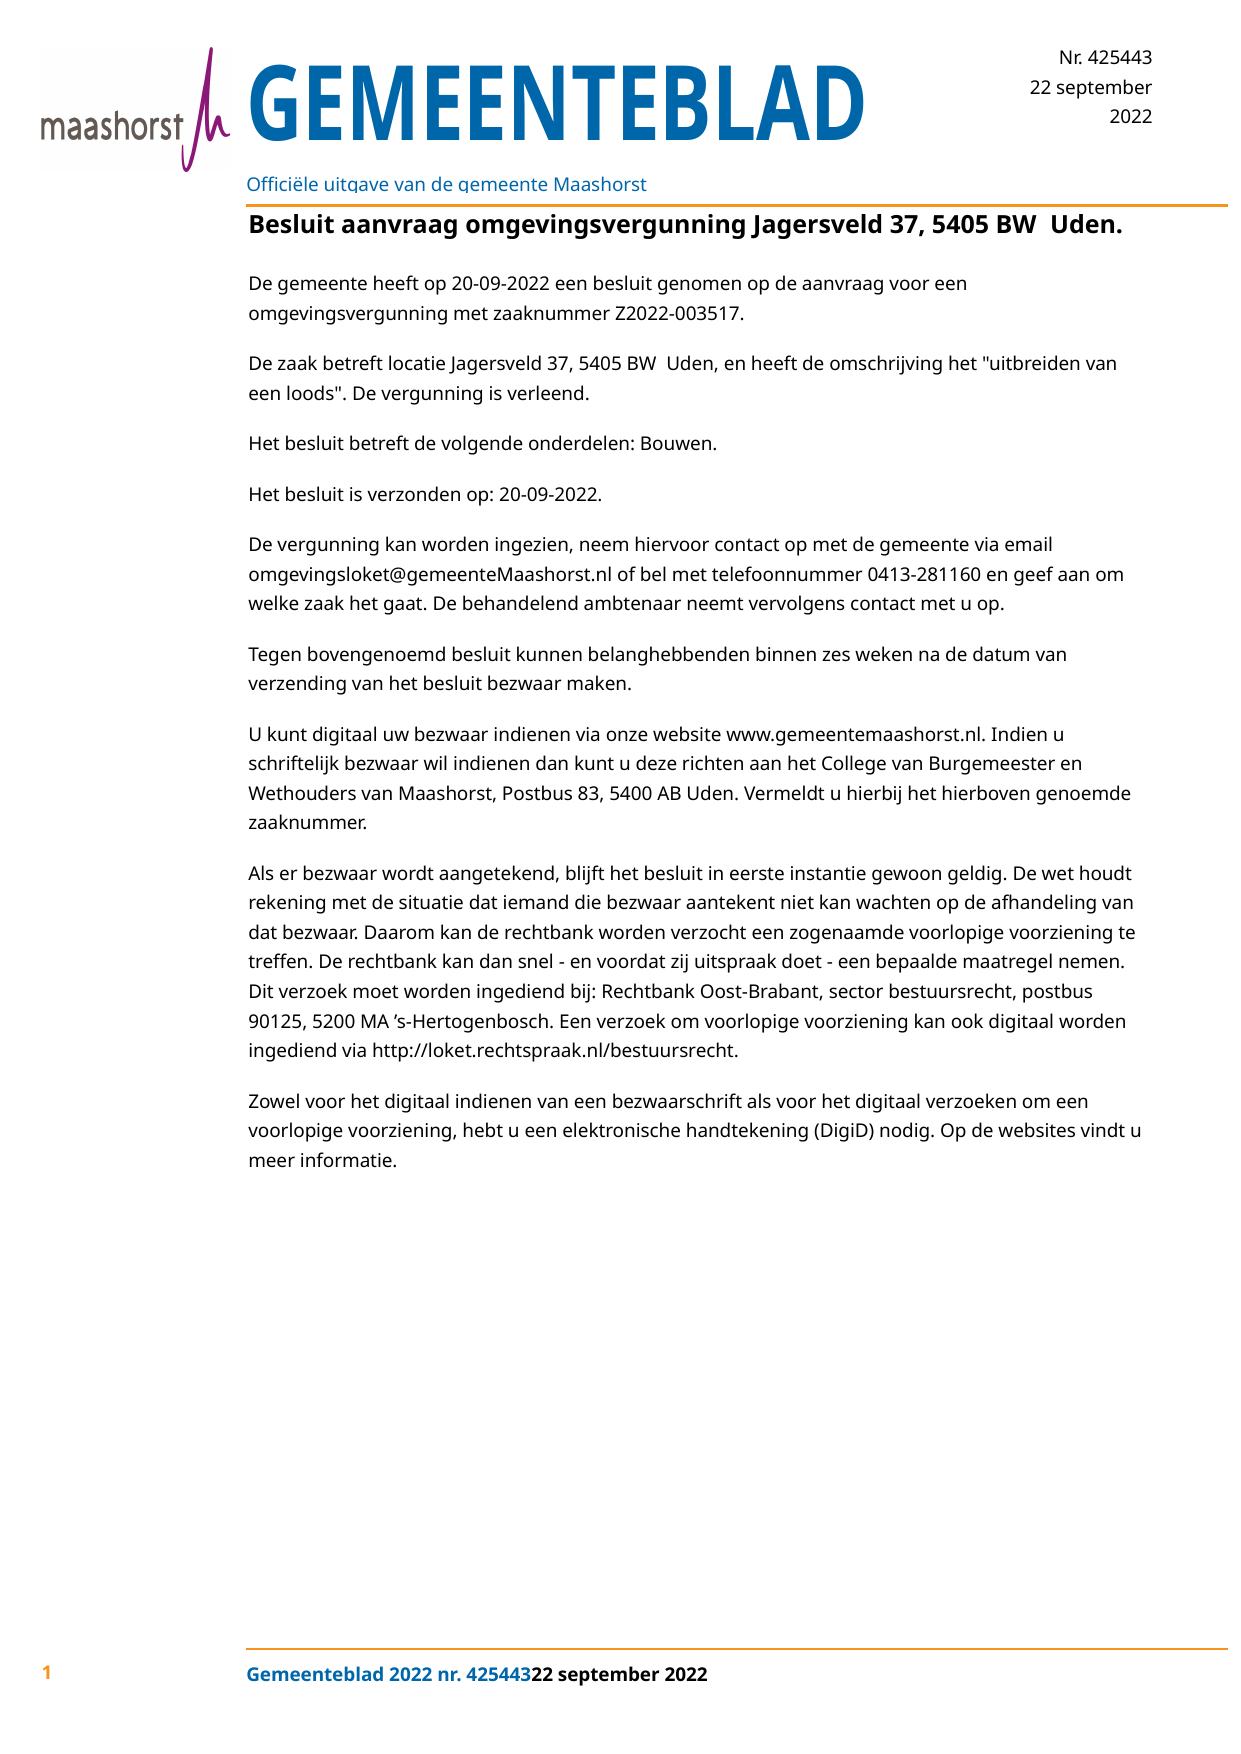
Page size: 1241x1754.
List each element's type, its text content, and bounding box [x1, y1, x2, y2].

text De gemeente heeft op 20-09-2022 een besluit genomen op de aanvraag voor een omgevingsvergunning met zaaknummer Z2022-003517. [248, 270, 1152, 326]
text Zowel voor het digitaal indienen van een bezwaarschrift als voor het digitaal verzoeken om een voorlopige voorziening, hebt u een elektronische handtekening (DigiD) nodig. Op de websites vindt u meer informatie. [248, 1088, 1152, 1173]
text Als er bezwaar wordt aangetekend, blijft het besluit in eerste instantie gewoon geldig. De wet houdt rekening met de situatie dat iemand die bezwaar aantekent niet kan wachten op de afhandeling van dat bezwaar. Daarom kan de rechtbank worden verzocht een zogenaamde voorlopige voorziening te treffen. De rechtbank kan dan snel - en voordat zij uitspraak doet - een bepaalde maatregel nemen. Dit verzoek moet worden ingediend bij: Rechtbank Oost-Brabant, sector bestuursrecht, postbus 90125, 5200 MA ’s-Hertogenbosch. Een verzoek om voorlopige voorziening kan ook digitaal worden ingediend via http://loket.rechtspraak.nl/bestuursrecht. [248, 860, 1152, 1063]
text Het besluit is verzonden op: 20-09-2022. [248, 481, 1152, 506]
text U kunt digitaal uw bezwaar indienen via onze website www.gemeentemaashorst.nl. Indien u schriftelijk bezwaar wil indienen dan kunt u deze richten aan het College van Burgemeester en Wethouders van Maashorst, Postbus 83, 5400 AB Uden. Vermeldt u hierbij het hierboven genoemde zaaknummer. [248, 721, 1152, 835]
text De vergunning kan worden ingezien, neem hiervoor contact op met de gemeente via email omgevingsloket@gemeenteMaashorst.nl of bel met telefoonnummer 0413-281160 en geef aan om welke zaak het gaat. De behandelend ambtenaar neemt vervolgens contact met u op. [248, 531, 1152, 616]
text De zaak betreft locatie Jagersveld 37, 5405 BW Uden, en heeft de omschrijving het "uitbreiden van een loods". De vergunning is verleend. [248, 350, 1152, 406]
text Tegen bovengenoemd besluit kunnen belanghebbenden binnen zes weken na de datum van verzending van het besluit bezwaar maken. [248, 641, 1152, 696]
text Besluit aanvraag omgevingsvergunning Jagersveld 37, 5405 BW Uden. [248, 207, 1152, 241]
picture [41, 47, 231, 172]
text Het besluit betreft de volgende onderdelen: Bouwen. [248, 430, 1152, 456]
